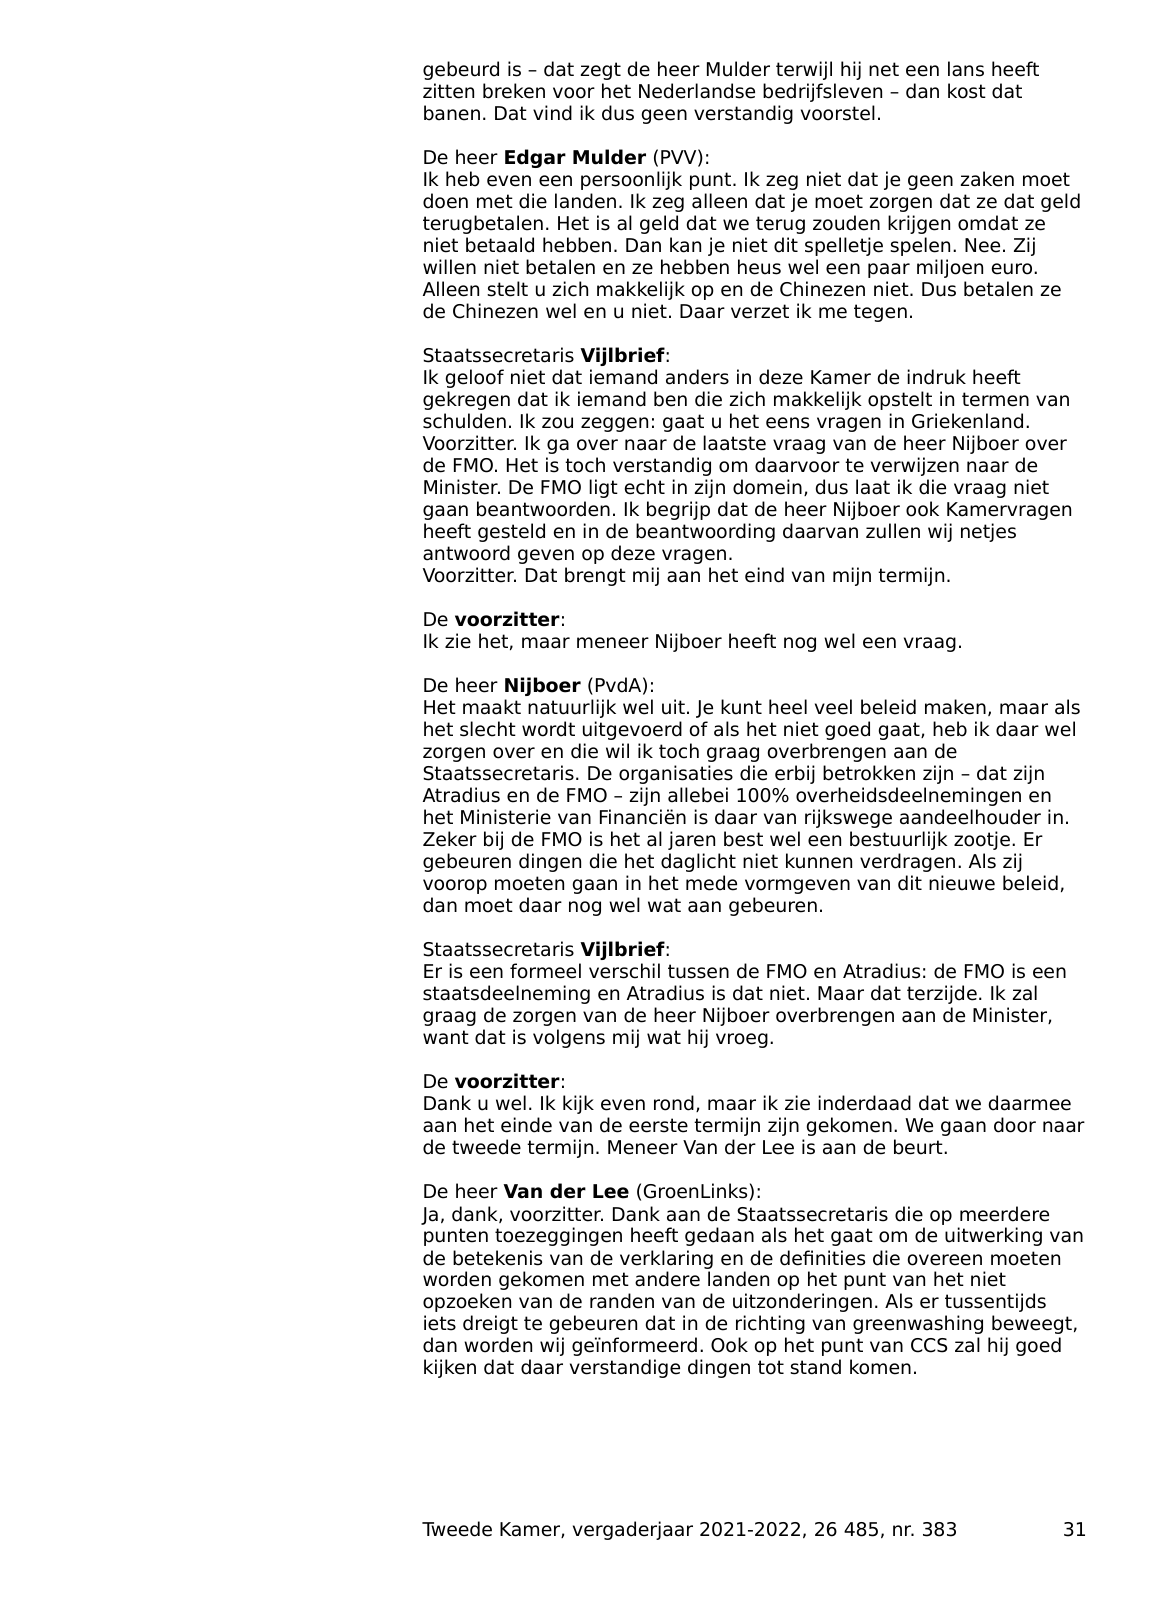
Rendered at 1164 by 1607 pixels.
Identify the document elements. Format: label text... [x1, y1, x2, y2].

text De voorzitter: [422, 1071, 1087, 1093]
text Staatssecretaris Vijlbrief: [422, 345, 1087, 367]
text Staatssecretaris Vijlbrief: [422, 939, 1087, 961]
text Ik geloof niet dat iemand anders in deze Kamer de indruk heeft gekregen dat ik iemand ben die zich makkelijk opstelt in termen van schulden. Ik zou zeggen: gaat u het eens vragen in Griekenland. [422, 367, 1087, 433]
text Ik heb even een persoonlijk punt. Ik zeg niet dat je geen zaken moet doen met die landen. Ik zeg alleen dat je moet zorgen dat ze dat geld terugbetalen. Het is al geld dat we terug zouden krijgen omdat ze niet betaald hebben. Dan kan je niet dit spelletje spelen. Nee. Zij willen niet betalen en ze hebben heus wel een paar miljoen euro. Alleen stelt u zich makkelijk op en de Chinezen niet. Dus betalen ze de Chinezen wel en u niet. Daar verzet ik me tegen. [422, 169, 1087, 323]
text De heer Van der Lee (GroenLinks): [422, 1181, 1087, 1203]
text Het maakt natuurlijk wel uit. Je kunt heel veel beleid maken, maar als het slecht wordt uitgevoerd of als het niet goed gaat, heb ik daar wel zorgen over en die wil ik toch graag overbrengen aan de Staatssecretaris. De organisaties die erbij betrokken zijn – dat zijn Atradius en de FMO – zijn allebei 100% overheidsdeelnemingen en het Ministerie van Financiën is daar van rijkswege aandeelhouder in. Zeker bij de FMO is het al jaren best wel een bestuurlijk zootje. Er gebeuren dingen die het daglicht niet kunnen verdragen. Als zij voorop moeten gaan in het mede vormgeven van dit nieuwe beleid, dan moet daar nog wel wat aan gebeuren. [422, 697, 1087, 917]
text De voorzitter: [422, 609, 1087, 631]
text Voorzitter. Ik ga over naar de laatste vraag van de heer Nijboer over de FMO. Het is toch verstandig om daarvoor te verwijzen naar de Minister. De FMO ligt echt in zijn domein, dus laat ik die vraag niet gaan beantwoorden. Ik begrijp dat de heer Nijboer ook Kamervragen heeft gesteld en in de beantwoording daarvan zullen wij netjes antwoord geven op deze vragen. [422, 433, 1087, 565]
text De heer Edgar Mulder (PVV): [422, 147, 1087, 169]
text Ja, dank, voorzitter. Dank aan de Staatssecretaris die op meerdere punten toezeggingen heeft gedaan als het gaat om de uitwerking van de betekenis van de verklaring en de definities die overeen moeten worden gekomen met andere landen op het punt van het niet opzoeken van de randen van de uitzonderingen. Als er tussentijds iets dreigt te gebeuren dat in de richting van greenwashing beweegt, dan worden wij geïnformeerd. Ook op het punt van CCS zal hij goed kijken dat daar verstandige dingen tot stand komen. [422, 1203, 1087, 1379]
text gebeurd is – dat zegt de heer Mulder terwijl hij net een lans heeft zitten breken voor het Nederlandse bedrijfsleven – dan kost dat banen. Dat vind ik dus geen verstandig voorstel. [422, 59, 1087, 125]
text Dank u wel. Ik kijk even rond, maar ik zie inderdaad dat we daarmee aan het einde van de eerste termijn zijn gekomen. We gaan door naar de tweede termijn. Meneer Van der Lee is aan de beurt. [422, 1093, 1087, 1159]
text Ik zie het, maar meneer Nijboer heeft nog wel een vraag. [422, 631, 1087, 653]
text Voorzitter. Dat brengt mij aan het eind van mijn termijn. [422, 565, 1087, 587]
text Er is een formeel verschil tussen de FMO en Atradius: de FMO is een staatsdeelneming en Atradius is dat niet. Maar dat terzijde. Ik zal graag de zorgen van de heer Nijboer overbrengen aan de Minister, want dat is volgens mij wat hij vroeg. [422, 961, 1087, 1049]
text De heer Nijboer (PvdA): [422, 675, 1087, 697]
